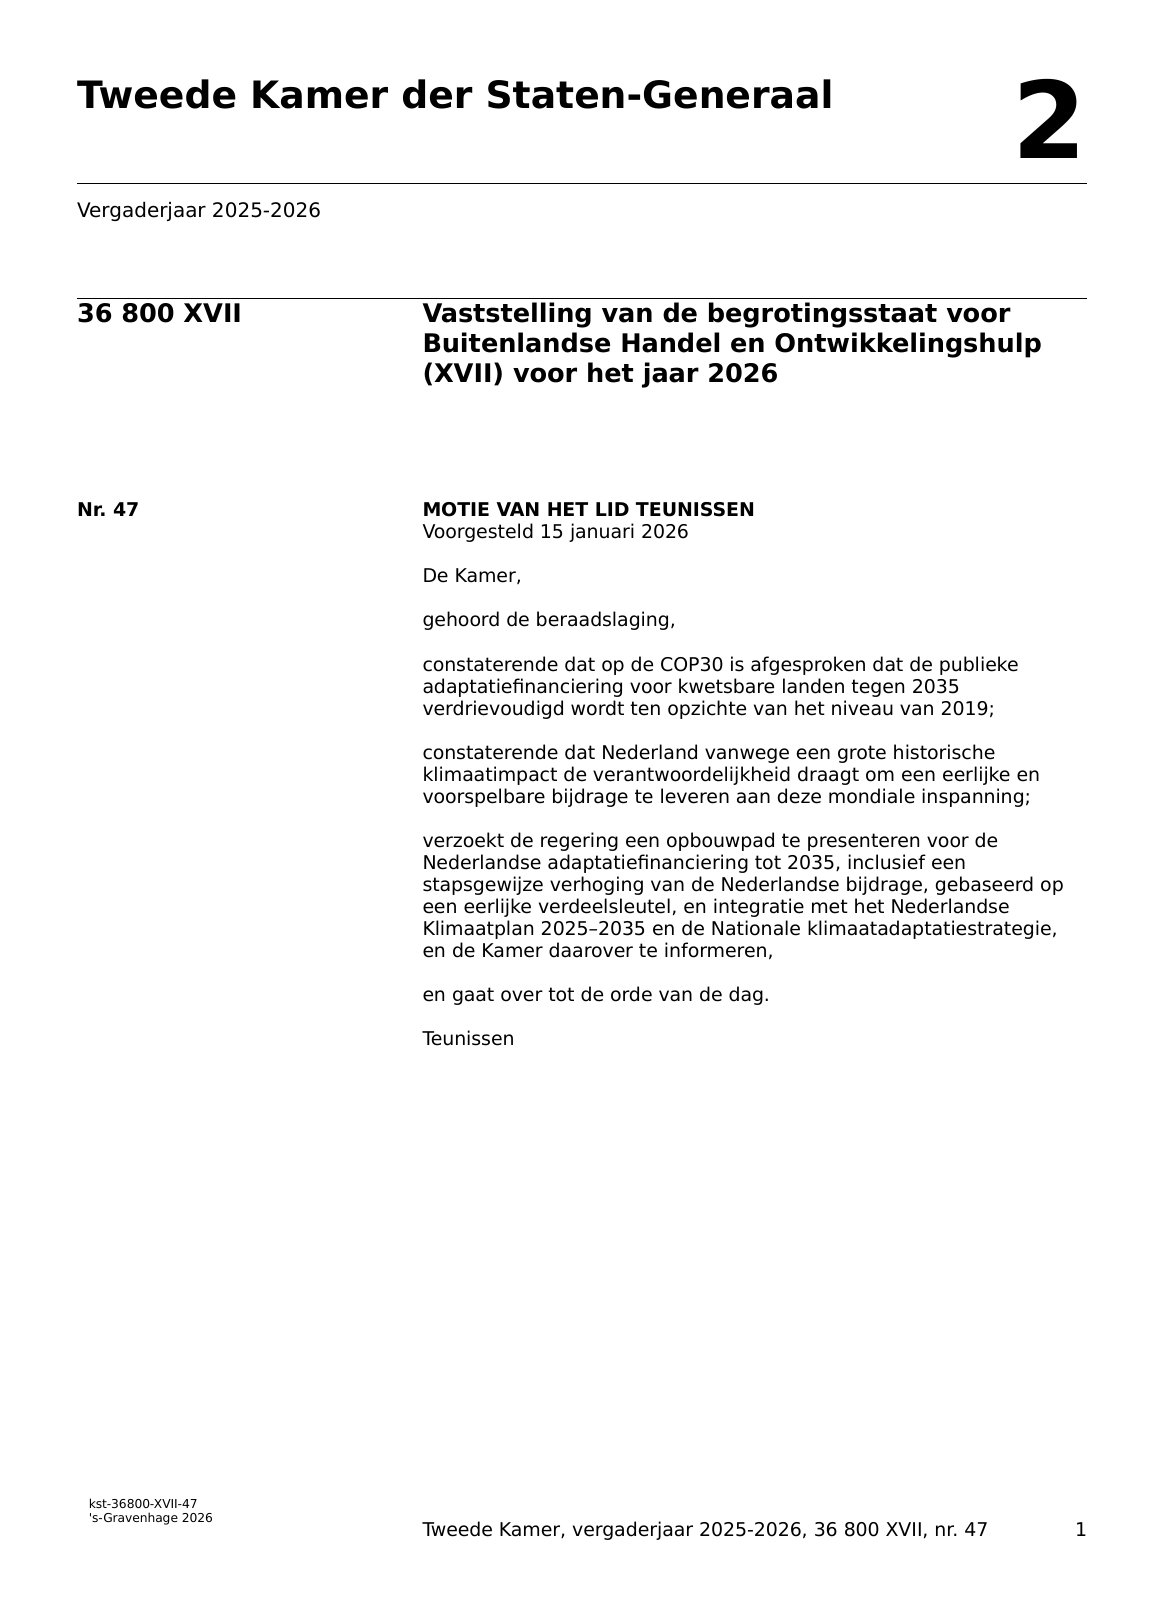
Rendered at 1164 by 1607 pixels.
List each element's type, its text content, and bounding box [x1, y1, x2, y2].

text en gaat over tot de orde van de dag. [422, 984, 1087, 1006]
text constaterende dat op de COP30 is afgesproken dat de publieke adaptatiefinanciering voor kwetsbare landen tegen 2035 verdrievoudigd wordt ten opzichte van het niveau van 2019; [422, 653, 1087, 719]
text gehoord de beraadslaging, [422, 609, 1087, 631]
text Voorgesteld 15 januari 2026 [422, 521, 1087, 543]
text De Kamer, [422, 565, 1087, 587]
text verzoekt de regering een opbouwpad te presenteren voor de Nederlandse adaptatiefinanciering tot 2035, inclusief een stapsgewijze verhoging van de Nederlandse bijdrage, gebaseerd op een eerlijke verdeelsleutel, en integratie met het Nederlandse Klimaatplan 2025–2035 en de Nationale klimaatadaptatiestrategie, en de Kamer daarover te informeren, [422, 830, 1087, 962]
text 's-Gravenhage 2026 [88, 1511, 323, 1525]
table_header Tweede Kamer der Staten-Generaal [77, 59, 886, 183]
subtitle Nr. 47 MOTIE VAN HET LID TEUNISSEN [77, 499, 1087, 521]
table_cell Vergaderjaar 2025-2026 [77, 184, 1087, 298]
subtitle 36 800 XVII Vaststelling van de begrotingsstaat voor Buitenlandse Handel en Ontwikkelingshulp (XVII) voor het jaar 2026 [77, 299, 1087, 388]
text kst-36800-XVII-47 [88, 1497, 323, 1511]
text constaterende dat Nederland vanwege een grote historische klimaatimpact de verantwoordelijkheid draagt om een eerlijke en voorspelbare bijdrage te leveren aan deze mondiale inspanning; [422, 742, 1087, 808]
text Teunissen [422, 1028, 1087, 1050]
table_header 2 [886, 59, 1087, 183]
